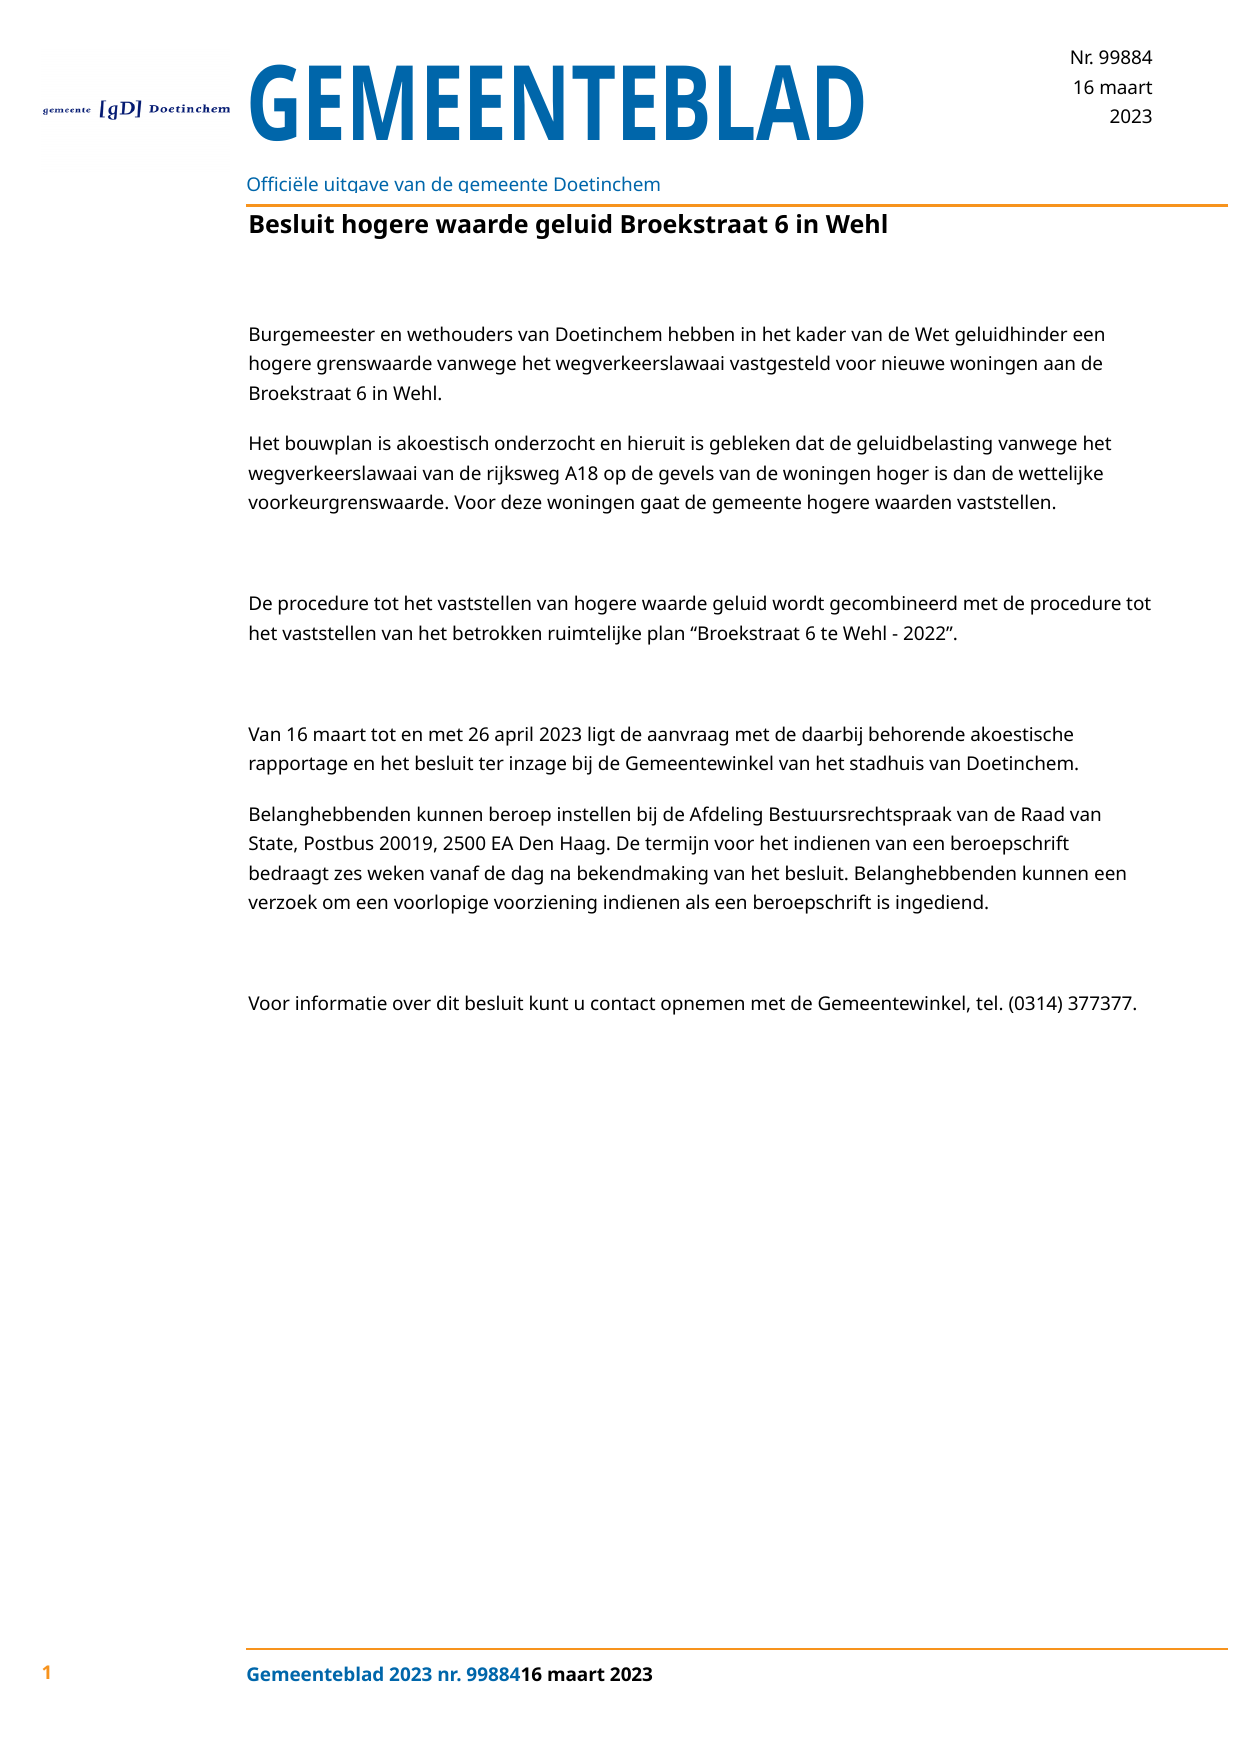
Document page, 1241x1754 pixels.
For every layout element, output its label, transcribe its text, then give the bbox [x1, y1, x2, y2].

text Besluit hogere waarde geluid Broekstraat 6 in Wehl [248, 207, 1152, 241]
text Belanghebbenden kunnen beroep instellen bij de Afdeling Bestuursrechtspraak van de Raad van State, Postbus 20019, 2500 EA Den Haag. De termijn voor het indienen van een beroepschrift bedraagt zes weken vanaf de dag na bekendmaking van het besluit. Belanghebbenden kunnen een verzoek om een voorlopige voorziening indienen als een beroepschrift is ingediend. [248, 801, 1152, 915]
text Voor informatie over dit besluit kunt u contact opnemen met de Gemeentewinkel, tel. (0314) 377377. [248, 990, 1152, 1016]
text Van 16 maart tot en met 26 april 2023 ligt de aanvraag met de daarbij behorende akoestische rapportage en het besluit ter inzage bij de Gemeentewinkel van het stadhuis van Doetinchem. [248, 721, 1152, 776]
text De procedure tot het vaststellen van hogere waarde geluid wordt gecombineerd met de procedure tot het vaststellen van het betrokken ruimtelijke plan “Broekstraat 6 te Wehl - 2022”. [248, 590, 1152, 646]
picture [41, 47, 231, 172]
text Burgemeester en wethouders van Doetinchem hebben in het kader van de Wet geluidhinder een hogere grenswaarde vanwege het wegverkeerslawaai vastgesteld voor nieuwe woningen aan de Broekstraat 6 in Wehl. [248, 321, 1152, 406]
text Het bouwplan is akoestisch onderzocht en hieruit is gebleken dat de geluidbelasting vanwege het wegverkeerslawaai van de rijksweg A18 op de gevels van de woningen hoger is dan de wettelijke voorkeurgrenswaarde. Voor deze woningen gaat de gemeente hogere waarden vaststellen. [248, 430, 1152, 515]
